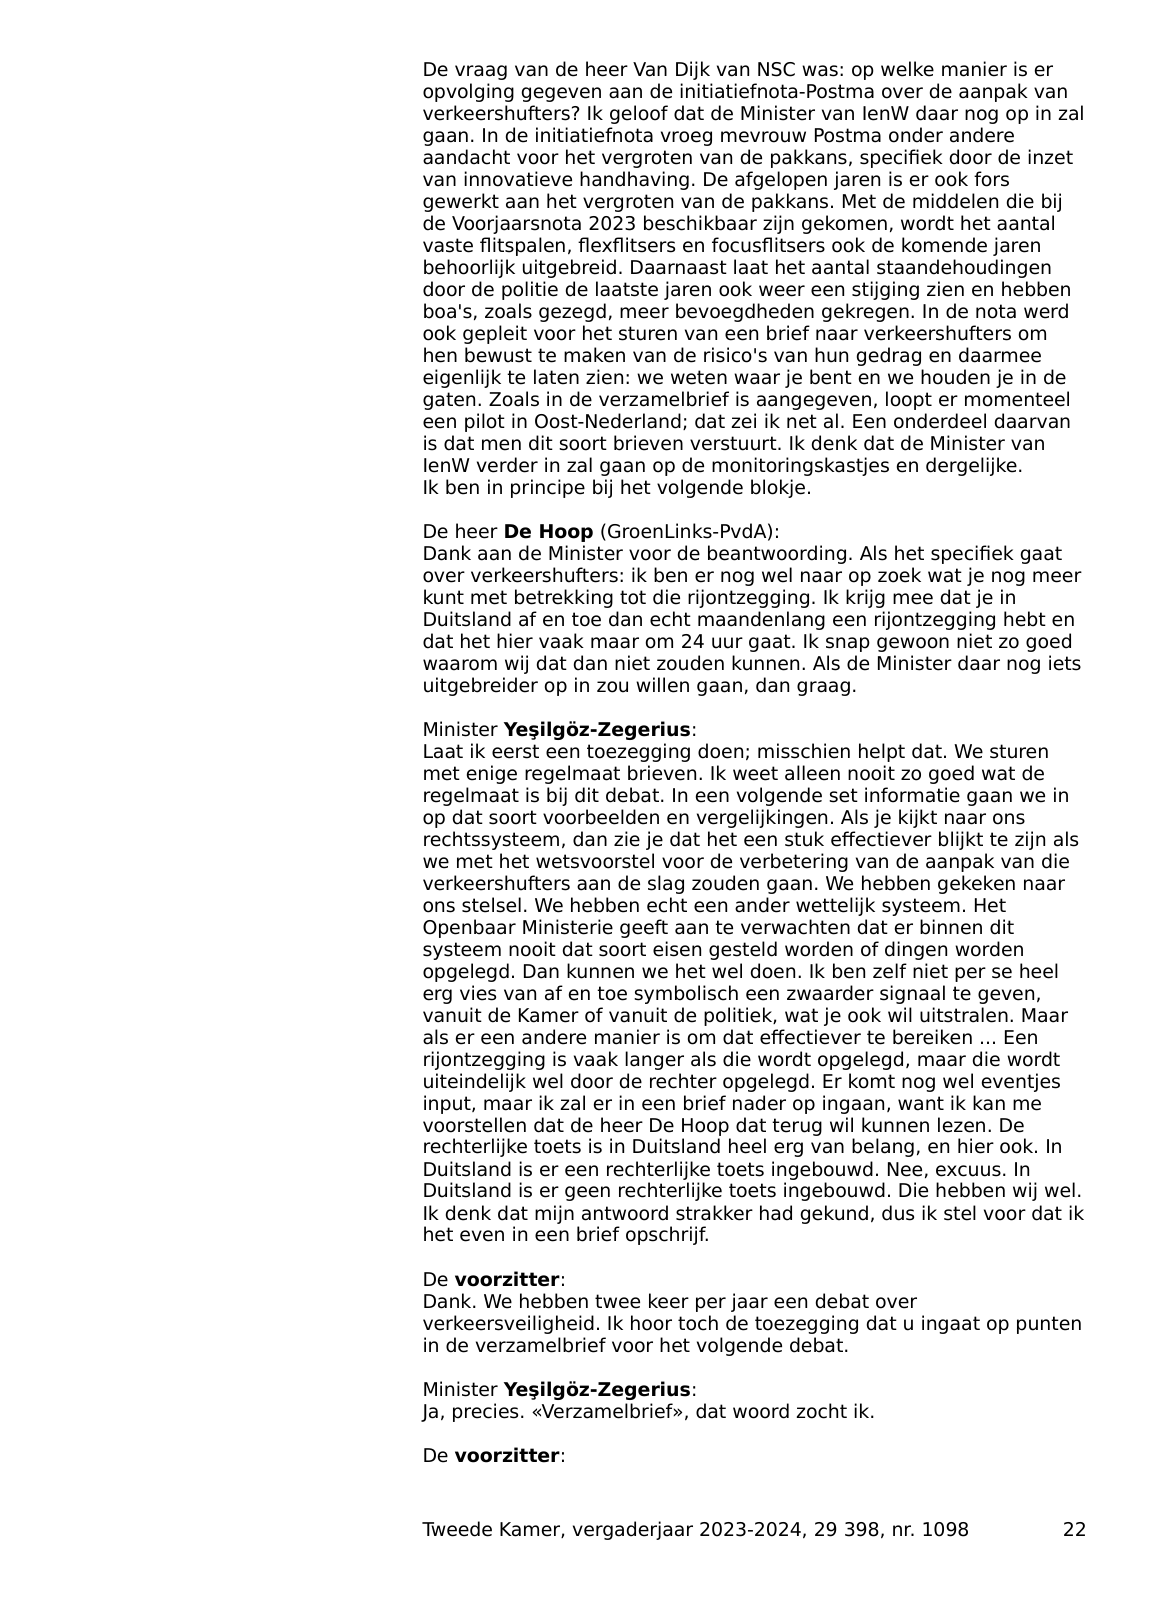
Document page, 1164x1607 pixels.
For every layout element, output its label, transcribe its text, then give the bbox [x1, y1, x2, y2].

text Laat ik eerst een toezegging doen; misschien helpt dat. We sturen met enige regelmaat brieven. Ik weet alleen nooit zo goed wat de regelmaat is bij dit debat. In een volgende set informatie gaan we in op dat soort voorbeelden en vergelijkingen. Als je kijkt naar ons rechtssysteem, dan zie je dat het een stuk effectiever blijkt te zijn als we met het wetsvoorstel voor de verbetering van de aanpak van die verkeershufters aan de slag zouden gaan. We hebben gekeken naar ons stelsel. We hebben echt een ander wettelijk systeem. Het Openbaar Ministerie geeft aan te verwachten dat er binnen dit systeem nooit dat soort eisen gesteld worden of dingen worden opgelegd. Dan kunnen we het wel doen. Ik ben zelf niet per se heel erg vies van af en toe symbolisch een zwaarder signaal te geven, vanuit de Kamer of vanuit de politiek, wat je ook wil uitstralen. Maar als er een andere manier is om dat effectiever te bereiken ... Een rijontzegging is vaak langer als die wordt opgelegd, maar die wordt uiteindelijk wel door de rechter opgelegd. Er komt nog wel eventjes input, maar ik zal er in een brief nader op ingaan, want ik kan me voorstellen dat de heer De Hoop dat terug wil kunnen lezen. De rechterlijke toets is in Duitsland heel erg van belang, en hier ook. In Duitsland is er een rechterlijke toets ingebouwd. Nee, excuus. In Duitsland is er geen rechterlijke toets ingebouwd. Die hebben wij wel. Ik denk dat mijn antwoord strakker had gekund, dus ik stel voor dat ik het even in een brief opschrijf. [422, 741, 1087, 1246]
text Dank. We hebben twee keer per jaar een debat over verkeersveiligheid. Ik hoor toch de toezegging dat u ingaat op punten in de verzamelbrief voor het volgende debat. [422, 1291, 1087, 1356]
text De voorzitter: [422, 1268, 1087, 1291]
text Ik ben in principe bij het volgende blokje. [422, 477, 1087, 499]
text Dank aan de Minister voor de beantwoording. Als het specifiek gaat over verkeershufters: ik ben er nog wel naar op zoek wat je nog meer kunt met betrekking tot die rijontzegging. Ik krijg mee dat je in Duitsland af en toe dan echt maandenlang een rijontzegging hebt en dat het hier vaak maar om 24 uur gaat. Ik snap gewoon niet zo goed waarom wij dat dan niet zouden kunnen. Als de Minister daar nog iets uitgebreider op in zou willen gaan, dan graag. [422, 543, 1087, 697]
text De heer De Hoop (GroenLinks-PvdA): [422, 521, 1087, 543]
text De vraag van de heer Van Dijk van NSC was: op welke manier is er opvolging gegeven aan de initiatiefnota-Postma over de aanpak van verkeershufters? Ik geloof dat de Minister van IenW daar nog op in zal gaan. In de initiatiefnota vroeg mevrouw Postma onder andere aandacht voor het vergroten van de pakkans, specifiek door de inzet van innovatieve handhaving. De afgelopen jaren is er ook fors gewerkt aan het vergroten van de pakkans. Met de middelen die bij de Voorjaarsnota 2023 beschikbaar zijn gekomen, wordt het aantal vaste flitspalen, flexflitsers en focusflitsers ook de komende jaren behoorlijk uitgebreid. Daarnaast laat het aantal staandehoudingen door de politie de laatste jaren ook weer een stijging zien en hebben boa's, zoals gezegd, meer bevoegdheden gekregen. In de nota werd ook gepleit voor het sturen van een brief naar verkeershufters om hen bewust te maken van de risico's van hun gedrag en daarmee eigenlijk te laten zien: we weten waar je bent en we houden je in de gaten. Zoals in de verzamelbrief is aangegeven, loopt er momenteel een pilot in Oost-Nederland; dat zei ik net al. Een onderdeel daarvan is dat men dit soort brieven verstuurt. Ik denk dat de Minister van IenW verder in zal gaan op de monitoringskastjes en dergelijke. [422, 59, 1087, 477]
text Minister Yeşilgöz-Zegerius: [422, 719, 1087, 741]
text Ja, precies. «Verzamelbrief», dat woord zocht ik. [422, 1401, 1087, 1423]
text De voorzitter: [422, 1445, 1087, 1467]
text Minister Yeşilgöz-Zegerius: [422, 1379, 1087, 1401]
